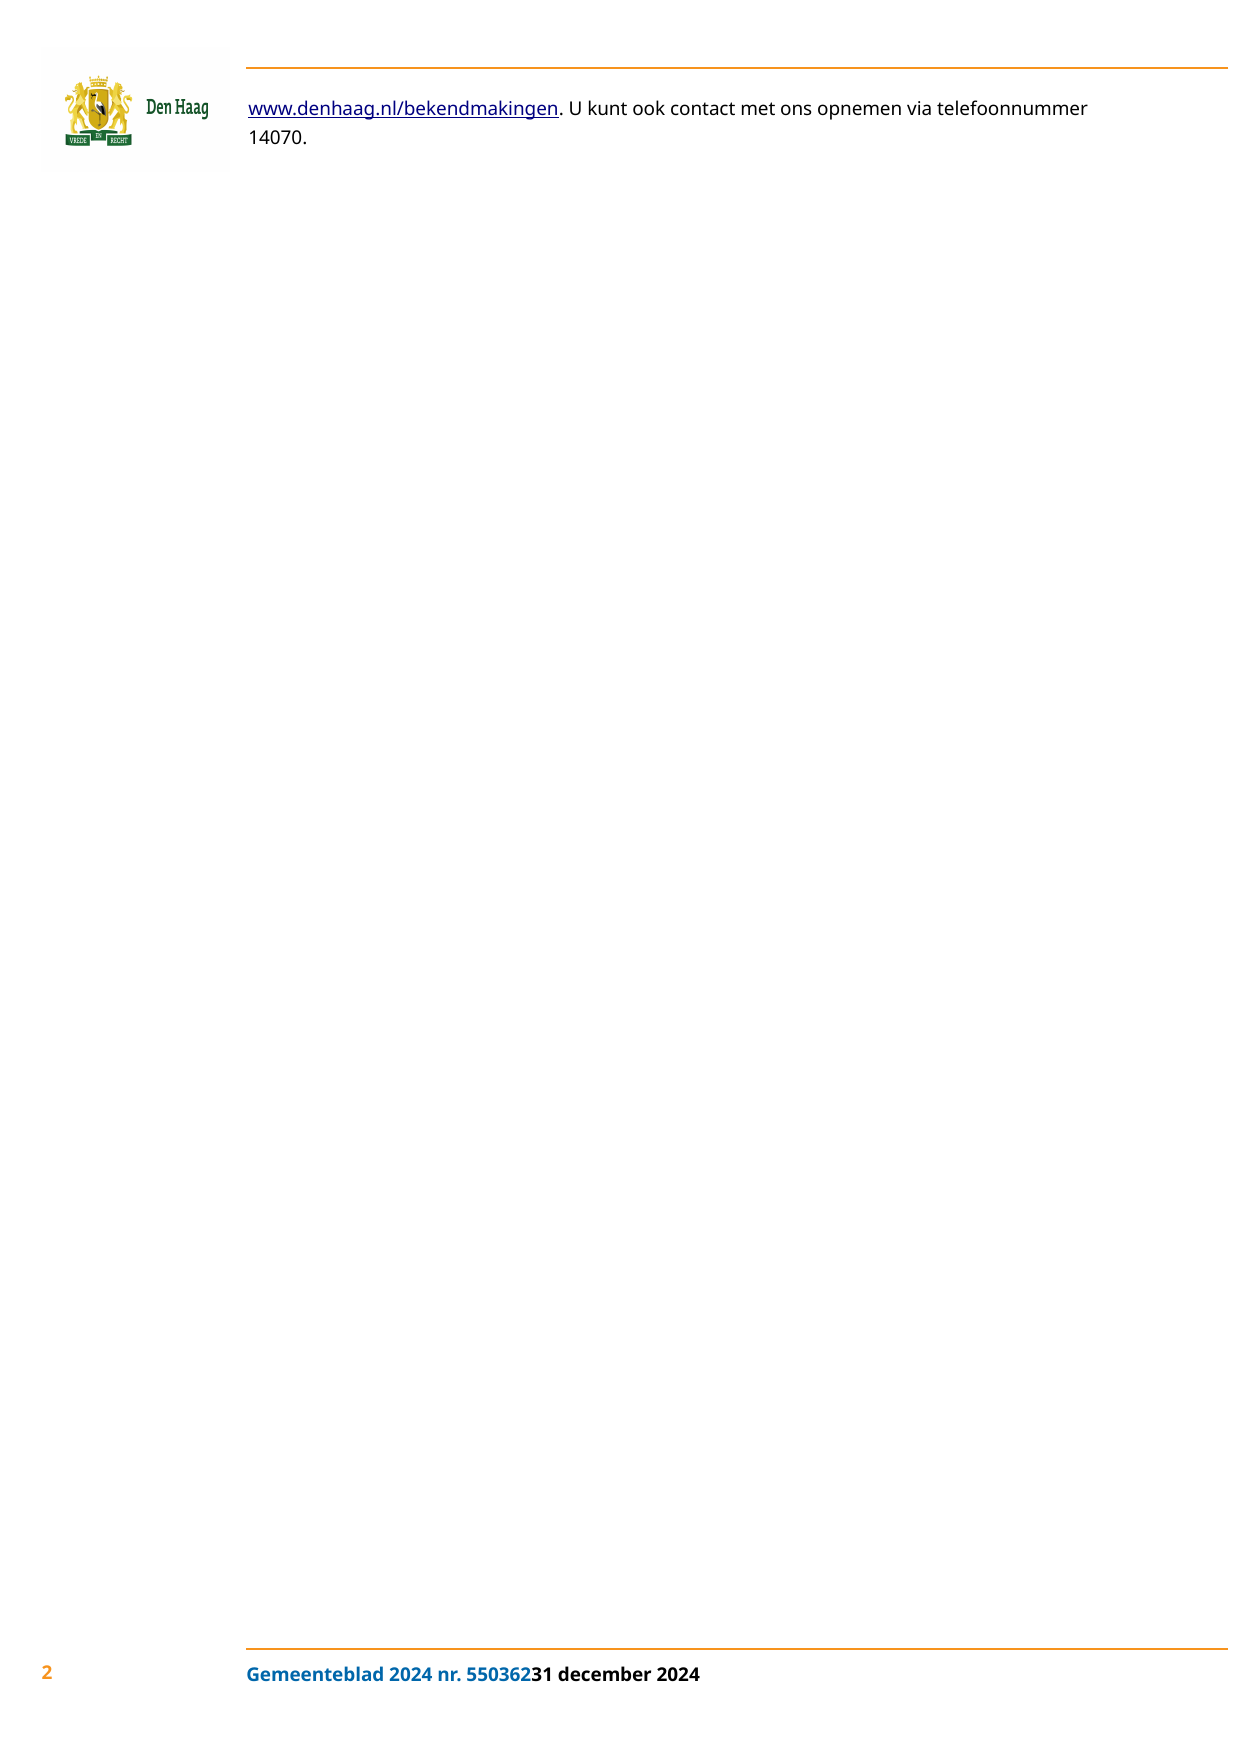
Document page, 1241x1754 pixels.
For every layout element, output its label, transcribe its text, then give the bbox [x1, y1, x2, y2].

text www.denhaag.nl/bekendmakingen. U kunt ook contact met ons opnemen via telefoonnummer 14070. [248, 95, 1152, 150]
picture [41, 47, 231, 172]
